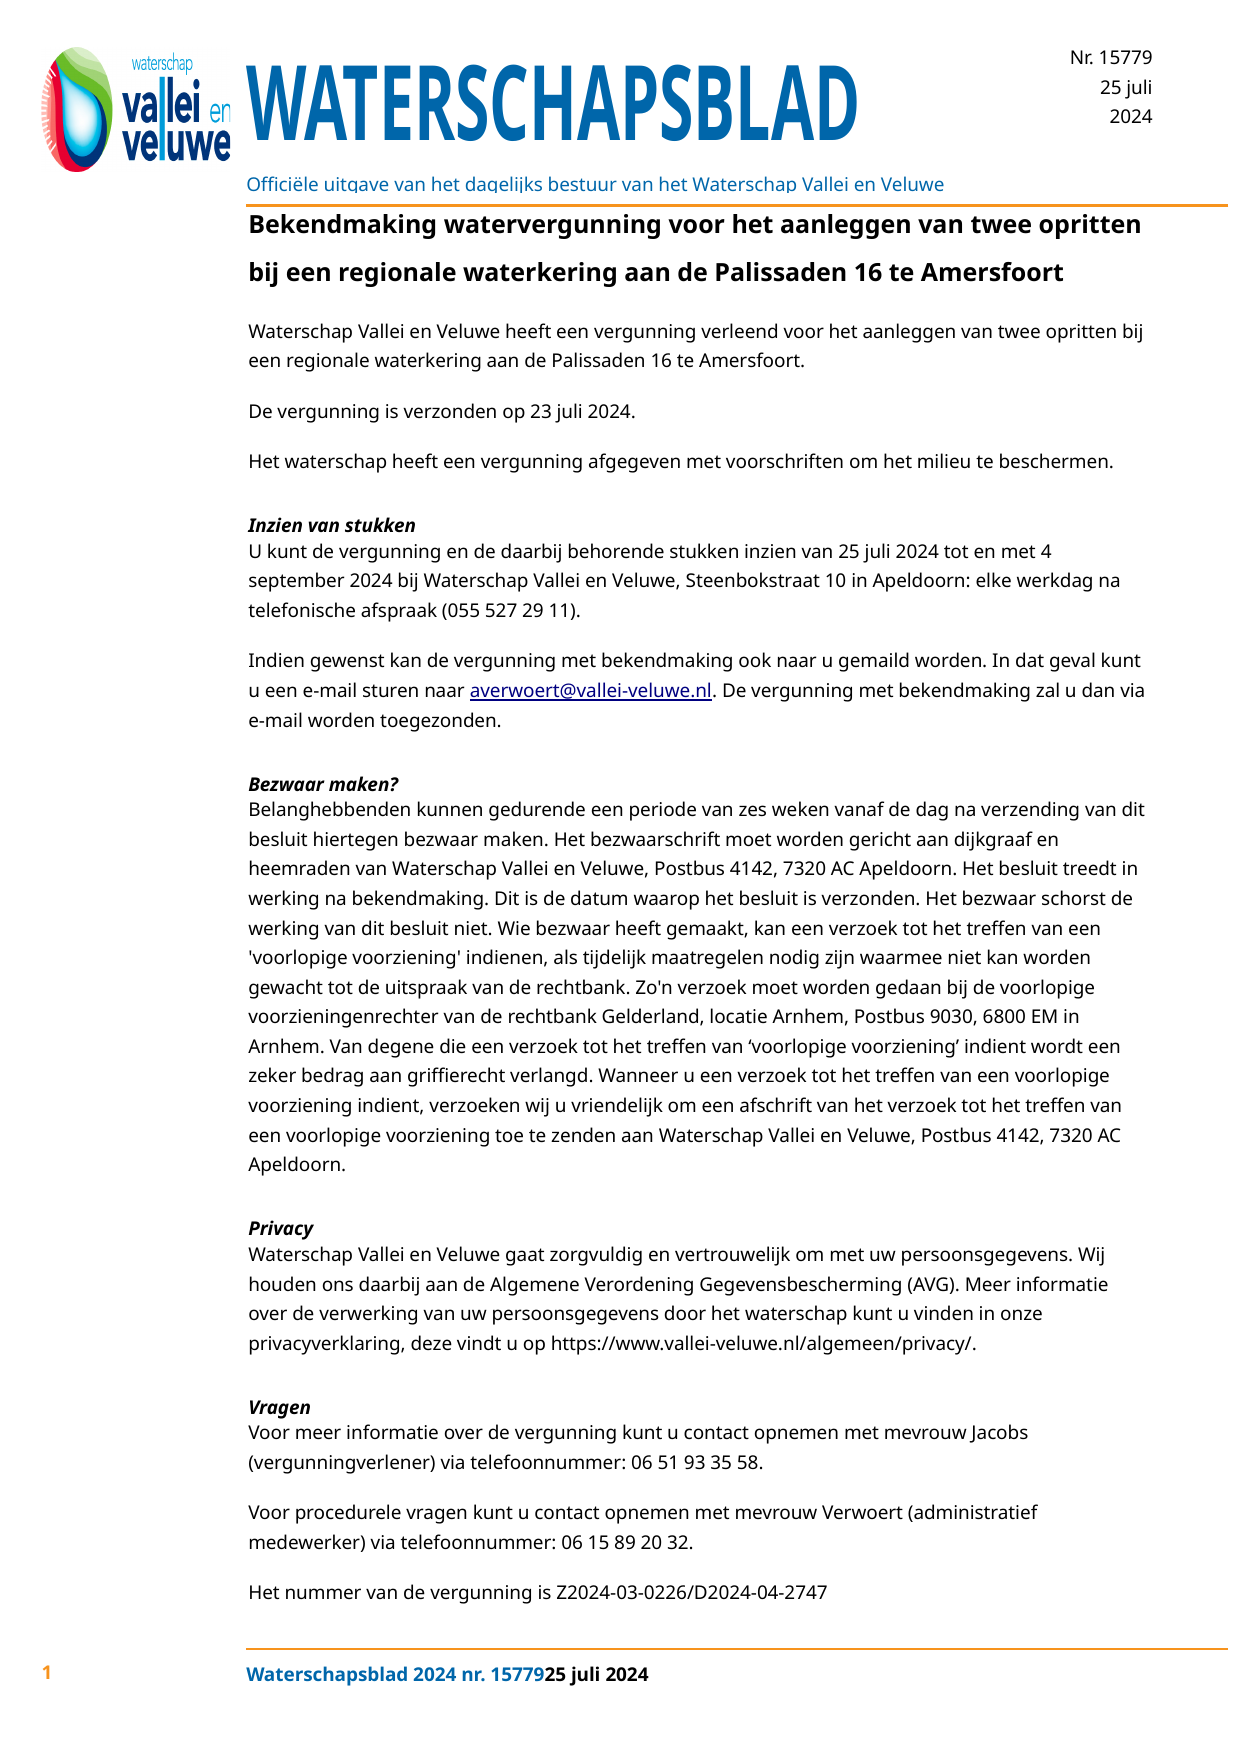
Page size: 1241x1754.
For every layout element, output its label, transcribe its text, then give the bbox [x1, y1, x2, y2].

text Het nummer van de vergunning is Z2024-03-0226/D2024-04-2747 [248, 1579, 1152, 1605]
text Bekendmaking watervergunning voor het aanleggen van twee opritten bij een regionale waterkering aan de Palissaden 16 te Amersfoort [248, 207, 1152, 288]
text De vergunning is verzonden op 23 juli 2024. [248, 398, 1152, 424]
text Waterschap Vallei en Veluwe heeft een vergunning verleend voor het aanleggen van twee opritten bij een regionale waterkering aan de Palissaden 16 te Amersfoort. [248, 318, 1152, 373]
text Inzien van stukken [248, 512, 1152, 538]
text Voor procedurele vragen kunt u contact opnemen met mevrouw Verwoert (administratief medewerker) via telefoonnummer: 06 15 89 20 32. [248, 1499, 1152, 1555]
text Voor meer informatie over de vergunning kunt u contact opnemen met mevrouw Jacobs (vergunningverlener) via telefoonnummer: 06 51 93 35 58. [248, 1419, 1152, 1475]
text Het waterschap heeft een vergunning afgegeven met voorschriften om het milieu te beschermen. [248, 448, 1152, 474]
text Vragen [248, 1394, 1152, 1419]
text Waterschap Vallei en Veluwe gaat zorgvuldig en vertrouwelijk om met uw persoonsgegevens. Wij houden ons daarbij aan de Algemene Verordening Gegevensbescherming (AVG). Meer informatie over de verwerking van uw persoonsgegevens door het waterschap kunt u vinden in onze privacyverklaring, deze vindt u op https://www.vallei-veluwe.nl/algemeen/privacy/. [248, 1241, 1152, 1356]
text Belanghebbenden kunnen gedurende een periode van zes weken vanaf de dag na verzending van dit besluit hiertegen bezwaar maken. Het bezwaarschrift moet worden gericht aan dijkgraaf en heemraden van Waterschap Vallei en Veluwe, Postbus 4142, 7320 AC Apeldoorn. Het besluit treedt in werking na bekendmaking. Dit is de datum waarop het besluit is verzonden. Het bezwaar schorst de werking van dit besluit niet. Wie bezwaar heeft gemaakt, kan een verzoek tot het treffen van een 'voorlopige voorziening' indienen, als tijdelijk maatregelen nodig zijn waarmee niet kan worden gewacht tot de uitspraak van de rechtbank. Zo'n verzoek moet worden gedaan bij de voorlopige voorzieningenrechter van de rechtbank Gelderland, locatie Arnhem, Postbus 9030, 6800 EM in Arnhem. Van degene die een verzoek tot het treffen van ‘voorlopige voorziening’ indient wordt een zeker bedrag aan griffierecht verlangd. Wanneer u een verzoek tot het treffen van een voorlopige voorziening indient, verzoeken wij u vriendelijk om een afschrift van het verzoek tot het treffen van een voorlopige voorziening toe te zenden aan Waterschap Vallei en Veluwe, Postbus 4142, 7320 AC Apeldoorn. [248, 796, 1152, 1177]
text Bezwaar maken? [248, 771, 1152, 796]
text Privacy [248, 1215, 1152, 1241]
text U kunt de vergunning en de daarbij behorende stukken inzien van 25 juli 2024 tot en met 4 september 2024 bij Waterschap Vallei en Veluwe, Steenbokstraat 10 in Apeldoorn: elke werkdag na telefonische afspraak (055 527 29 11). [248, 538, 1152, 623]
text Indien gewenst kan de vergunning met bekendmaking ook naar u gemaild worden. In dat geval kunt u een e-mail sturen naar averwoert@vallei-veluwe.nl. De vergunning met bekendmaking zal u dan via e-mail worden toegezonden. [248, 648, 1152, 732]
picture [41, 47, 231, 172]
